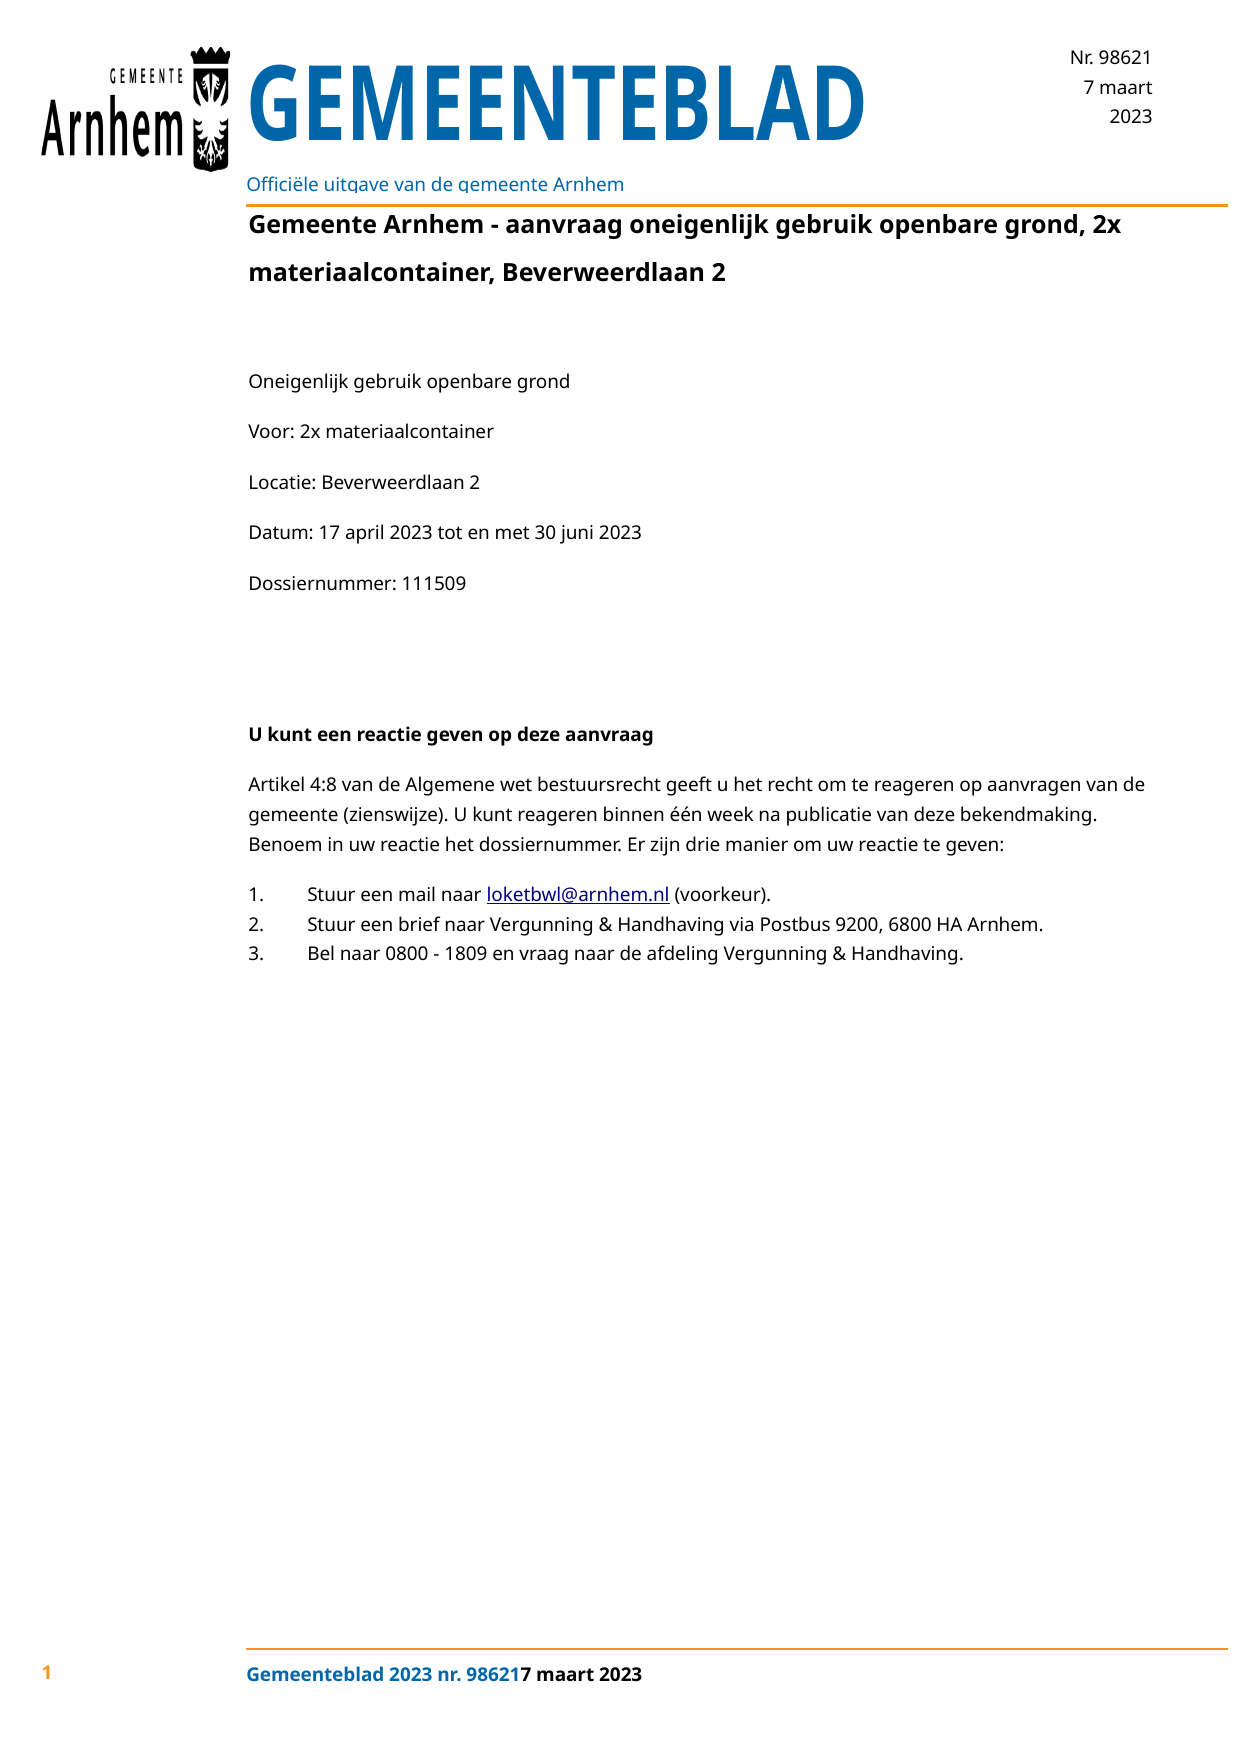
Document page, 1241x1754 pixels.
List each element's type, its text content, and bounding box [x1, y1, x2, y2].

list Stuur een brief naar Vergunning & Handhaving via Postbus 9200, 6800 HA Arnhem. [248, 911, 1152, 937]
text Dossiernummer: 111509 [248, 570, 1152, 596]
list Bel naar 0800 - 1809 en vraag naar de afdeling Vergunning & Handhaving. [248, 940, 1152, 966]
text Locatie: Beverweerdlaan 2 [248, 469, 1152, 495]
picture [41, 47, 231, 172]
text Datum: 17 april 2023 tot en met 30 juni 2023 [248, 519, 1152, 545]
text U kunt een reactie geven op deze aanvraag [248, 721, 1152, 747]
text Gemeente Arnhem - aanvraag oneigenlijk gebruik openbare grond, 2x materiaalcontainer, Beverweerdlaan 2 [248, 207, 1152, 288]
text Artikel 4:8 van de Algemene wet bestuursrecht geeft u het recht om te reageren op aanvragen van de gemeente (zienswijze). U kunt reageren binnen één week na publicatie van deze bekendmaking. Benoem in uw reactie het dossiernummer. Er zijn drie manier om uw reactie te geven: [248, 772, 1152, 857]
text Oneigenlijk gebruik openbare grond [248, 368, 1152, 394]
list Stuur een mail naar loketbwl@arnhem.nl (voorkeur). [248, 881, 1152, 907]
text Voor: 2x materiaalcontainer [248, 419, 1152, 444]
